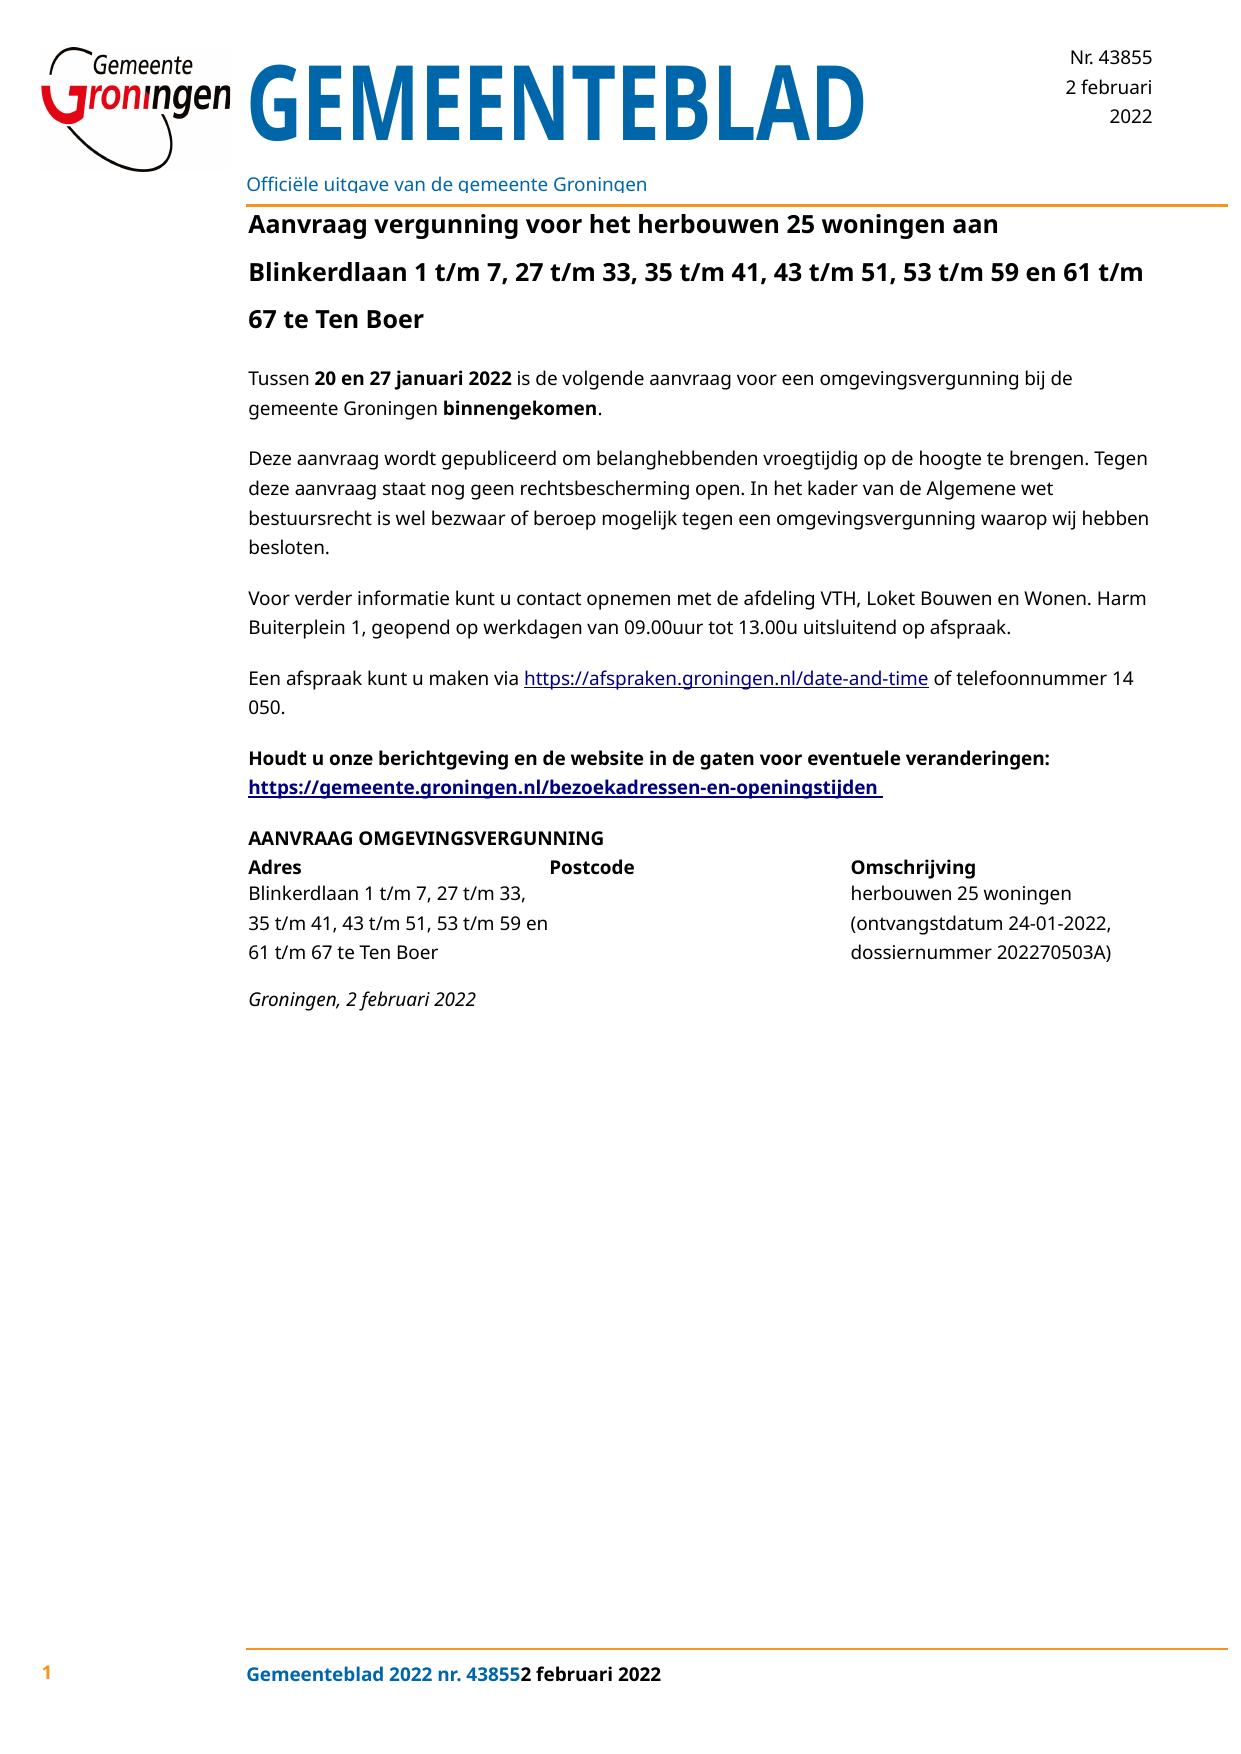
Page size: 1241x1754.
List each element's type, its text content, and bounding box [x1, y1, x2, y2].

text Groningen, 2 februari 2022 [248, 986, 1152, 1012]
table_header Postcode [549, 854, 850, 880]
table_header Adres [248, 854, 549, 880]
text Tussen 20 en 27 januari 2022 is de volgende aanvraag voor een omgevingsvergunning bij de gemeente Groningen binnengekomen. [248, 366, 1152, 421]
table_cell Blinkerdlaan 1 t/m 7, 27 t/m 33, 35 t/m 41, 43 t/m 51, 53 t/m 59 en 61 t/m 67 te Ten Boer [248, 880, 549, 965]
table_header Omschrijving [850, 854, 1152, 880]
text Aanvraag vergunning voor het herbouwen 25 woningen aan Blinkerdlaan 1 t/m 7, 27 t/m 33, 35 t/m 41, 43 t/m 51, 53 t/m 59 en 61 t/m 67 te Ten Boer [248, 207, 1152, 336]
text Voor verder informatie kunt u contact opnemen met de afdeling VTH, Loket Bouwen en Wonen. Harm Buiterplein 1, geopend op werkdagen van 09.00uur tot 13.00u uitsluitend op afspraak. [248, 585, 1152, 640]
text Houdt u onze berichtgeving en de website in de gaten voor eventuele veranderingen: https://gemeente.groningen.nl/bezoekadressen-en-openingstijden [248, 745, 1152, 800]
text Een afspraak kunt u maken via https://afspraken.groningen.nl/date-and-time of telefoonnummer 14 050. [248, 665, 1152, 720]
table_cell [549, 880, 850, 965]
table_cell herbouwen 25 woningen (ontvangstdatum 24-01-2022, dossiernummer 202270503A) [850, 880, 1152, 965]
picture [41, 47, 231, 172]
text Deze aanvraag wordt gepubliceerd om belanghebbenden vroegtijdig op de hoogte te brengen. Tegen deze aanvraag staat nog geen rechtsbescherming open. In het kader van de Algemene wet bestuursrecht is wel bezwaar of beroep mogelijk tegen een omgevingsvergunning waarop wij hebben besloten. [248, 446, 1152, 560]
text AANVRAAG OMGEVINGSVERGUNNING [248, 825, 1152, 850]
